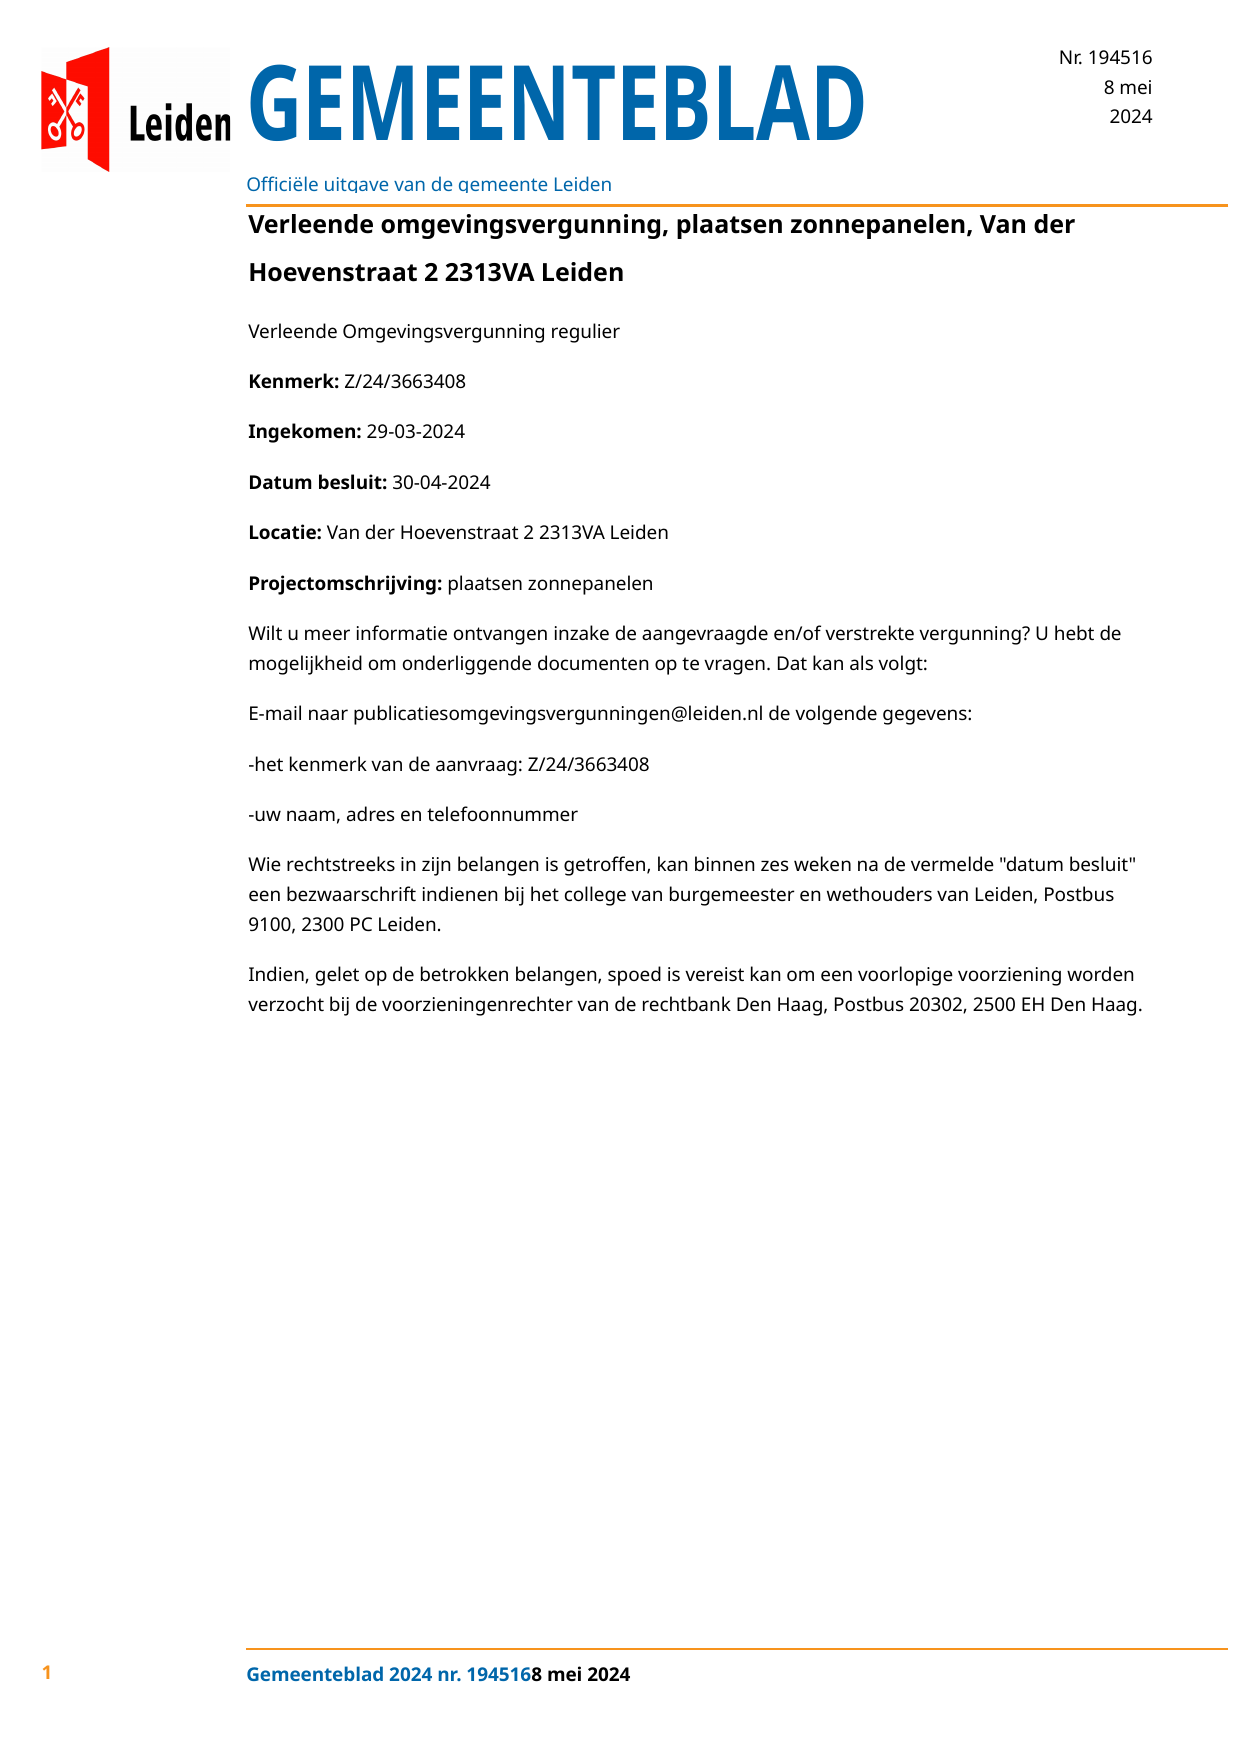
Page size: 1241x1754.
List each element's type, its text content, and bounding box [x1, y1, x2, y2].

text Locatie: Van der Hoevenstraat 2 2313VA Leiden [248, 519, 1152, 545]
text -uw naam, adres en telefoonnummer [248, 801, 1152, 827]
text Indien, gelet op de betrokken belangen, spoed is vereist kan om een voorlopige voorziening worden verzocht bij de voorzieningenrechter van de rechtbank Den Haag, Postbus 20302, 2500 EH Den Haag. [248, 961, 1152, 1017]
picture [41, 47, 231, 172]
text Projectomschrijving: plaatsen zonnepanelen [248, 570, 1152, 596]
text Verleende omgevingsvergunning, plaatsen zonnepanelen, Van der Hoevenstraat 2 2313VA Leiden [248, 207, 1152, 288]
text Ingekomen: 29-03-2024 [248, 419, 1152, 444]
text Wie rechtstreeks in zijn belangen is getroffen, kan binnen zes weken na de vermelde "datum besluit" een bezwaarschrift indienen bij het college van burgemeester en wethouders van Leiden, Postbus 9100, 2300 PC Leiden. [248, 852, 1152, 937]
text E-mail naar publicatiesomgevingsvergunningen@leiden.nl de volgende gegevens: [248, 700, 1152, 726]
text -het kenmerk van de aanvraag: Z/24/3663408 [248, 751, 1152, 777]
text Datum besluit: 30-04-2024 [248, 469, 1152, 495]
text Kenmerk: Z/24/3663408 [248, 368, 1152, 394]
text Wilt u meer informatie ontvangen inzake de aangevraagde en/of verstrekte vergunning? U hebt de mogelijkheid om onderliggende documenten op te vragen. Dat kan als volgt: [248, 620, 1152, 676]
text Verleende Omgevingsvergunning regulier [248, 318, 1152, 344]
